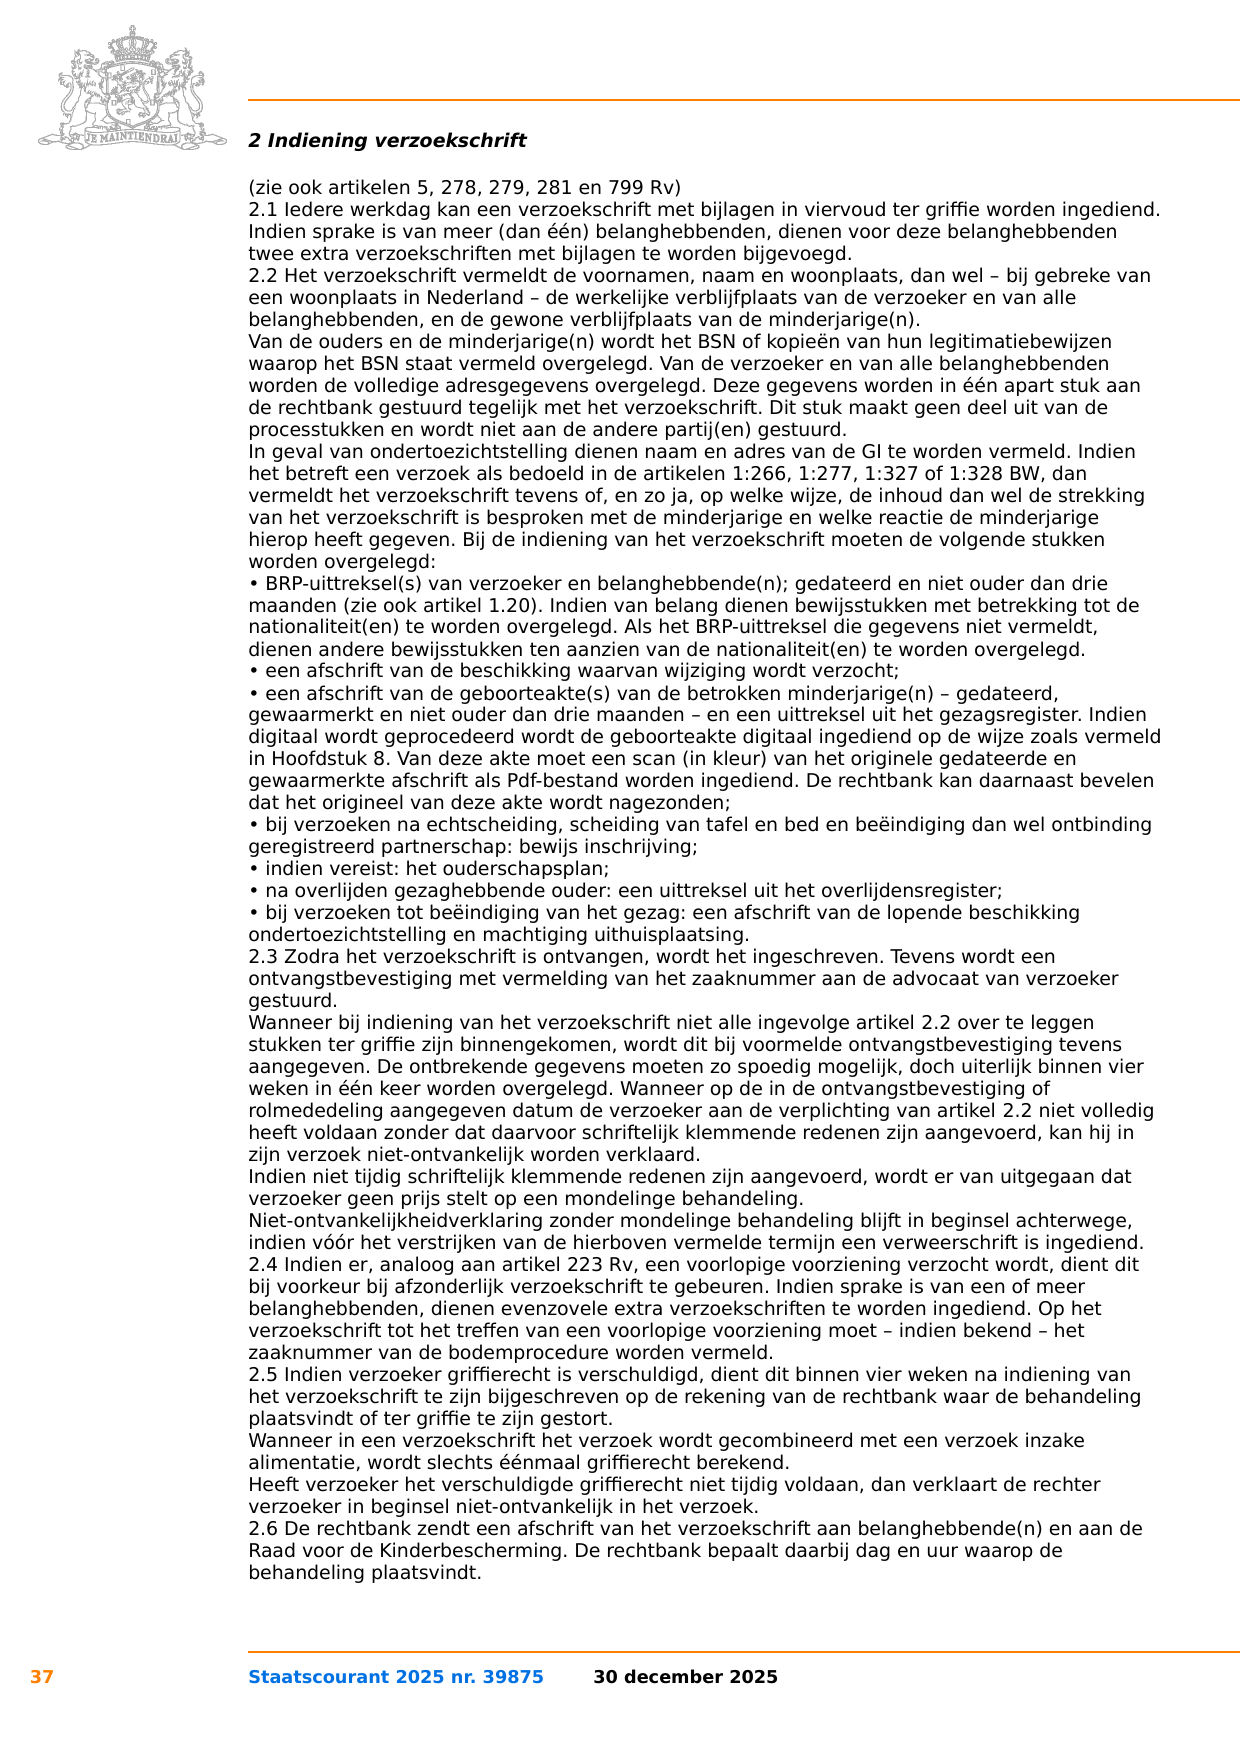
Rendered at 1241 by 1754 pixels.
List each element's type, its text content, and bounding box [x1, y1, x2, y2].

text 2.1 Iedere werkdag kan een verzoekschrift met bijlagen in viervoud ter griffie worden ingediend. Indien sprake is van meer (dan één) belanghebbenden, dienen voor deze belanghebbenden twee extra verzoekschriften met bijlagen te worden bijgevoegd. [248, 199, 1163, 265]
text • bij verzoeken tot beëindiging van het gezag: een afschrift van de lopende beschikking ondertoezichtstelling en machtiging uithuisplaatsing. [248, 902, 1163, 946]
text Van de ouders en de minderjarige(n) wordt het BSN of kopieën van hun legitimatiebewijzen waarop het BSN staat vermeld overgelegd. Van de verzoeker en van alle belanghebbenden worden de volledige adresgegevens overgelegd. Deze gegevens worden in één apart stuk aan de rechtbank gestuurd tegelijk met het verzoekschrift. Dit stuk maakt geen deel uit van de processtukken en wordt niet aan de andere partij(en) gestuurd. [248, 331, 1163, 441]
text Indien niet tijdig schriftelijk klemmende redenen zijn aangevoerd, wordt er van uitgegaan dat verzoeker geen prijs stelt op een mondelinge behandeling. [248, 1166, 1163, 1210]
text • BRP-uittreksel(s) van verzoeker en belanghebbende(n); gedateerd en niet ouder dan drie maanden (zie ook artikel 1.20). Indien van belang dienen bewijsstukken met betrekking tot de nationaliteit(en) te worden overgelegd. Als het BRP-uittreksel die gegevens niet vermeldt, dienen andere bewijsstukken ten aanzien van de nationaliteit(en) te worden overgelegd. [248, 572, 1163, 660]
text • na overlijden gezaghebbende ouder: een uittreksel uit het overlijdensregister; [248, 880, 1163, 902]
text • indien vereist: het ouderschapsplan; [248, 858, 1163, 880]
text (zie ook artikelen 5, 278, 279, 281 en 799 Rv) [248, 177, 1163, 199]
text Heeft verzoeker het verschuldigde griffierecht niet tijdig voldaan, dan verklaart de rechter verzoeker in beginsel niet-ontvankelijk in het verzoek. [248, 1474, 1163, 1518]
text Wanneer in een verzoekschrift het verzoek wordt gecombineerd met een verzoek inzake alimentatie, wordt slechts éénmaal griffierecht berekend. [248, 1430, 1163, 1474]
picture [38, 25, 227, 150]
text 2.6 De rechtbank zendt een afschrift van het verzoekschrift aan belanghebbende(n) en aan de Raad voor de Kinderbescherming. De rechtbank bepaalt daarbij dag en uur waarop de behandeling plaatsvindt. [248, 1518, 1163, 1583]
text 2.3 Zodra het verzoekschrift is ontvangen, wordt het ingeschreven. Tevens wordt een ontvangstbevestiging met vermelding van het zaaknummer aan de advocaat van verzoeker gestuurd. [248, 946, 1163, 1012]
text • een afschrift van de geboorteakte(s) van de betrokken minderjarige(n) – gedateerd, gewaarmerkt en niet ouder dan drie maanden – en een uittreksel uit het gezagsregister. Indien digitaal wordt geprocedeerd wordt de geboorteakte digitaal ingediend op de wijze zoals vermeld in Hoofdstuk 8. Van deze akte moet een scan (in kleur) van het originele gedateerde en gewaarmerkte afschrift als Pdf-bestand worden ingediend. De rechtbank kan daarnaast bevelen dat het origineel van deze akte wordt nagezonden; [248, 682, 1163, 814]
text In geval van ondertoezichtstelling dienen naam en adres van de GI te worden vermeld. Indien het betreft een verzoek als bedoeld in de artikelen 1:266, 1:277, 1:327 of 1:328 BW, dan vermeldt het verzoekschrift tevens of, en zo ja, op welke wijze, de inhoud dan wel de strekking van het verzoekschrift is besproken met de minderjarige en welke reactie de minderjarige hierop heeft gegeven. Bij de indiening van het verzoekschrift moeten de volgende stukken worden overgelegd: [248, 441, 1163, 572]
text Wanneer bij indiening van het verzoekschrift niet alle ingevolge artikel 2.2 over te leggen stukken ter griffie zijn binnengekomen, wordt dit bij voormelde ontvangstbevestiging tevens aangegeven. De ontbrekende gegevens moeten zo spoedig mogelijk, doch uiterlijk binnen vier weken in één keer worden overgelegd. Wanneer op de in de ontvangstbevestiging of rolmededeling aangegeven datum de verzoeker aan de verplichting van artikel 2.2 niet volledig heeft voldaan zonder dat daarvoor schriftelijk klemmende redenen zijn aangevoerd, kan hij in zijn verzoek niet-ontvankelijk worden verklaard. [248, 1012, 1163, 1166]
text 2.2 Het verzoekschrift vermeldt de voornamen, naam en woonplaats, dan wel – bij gebreke van een woonplaats in Nederland – de werkelijke verblijfplaats van de verzoeker en van alle belanghebbenden, en de gewone verblijfplaats van de minderjarige(n). [248, 265, 1163, 331]
text • bij verzoeken na echtscheiding, scheiding van tafel en bed en beëindiging dan wel ontbinding geregistreerd partnerschap: bewijs inschrijving; [248, 814, 1163, 858]
text Niet-ontvankelijkheidverklaring zonder mondelinge behandeling blijft in beginsel achterwege, indien vóór het verstrijken van de hierboven vermelde termijn een verweerschrift is ingediend. [248, 1210, 1163, 1254]
text 2.5 Indien verzoeker griffierecht is verschuldigd, dient dit binnen vier weken na indiening van het verzoekschrift te zijn bijgeschreven op de rekening van de rechtbank waar de behandeling plaatsvindt of ter griffie te zijn gestort. [248, 1364, 1163, 1430]
subtitle 2 Indiening verzoekschrift [248, 130, 1163, 152]
text 2.4 Indien er, analoog aan artikel 223 Rv, een voorlopige voorziening verzocht wordt, dient dit bij voorkeur bij afzonderlijk verzoekschrift te gebeuren. Indien sprake is van een of meer belanghebbenden, dienen evenzovele extra verzoekschriften te worden ingediend. Op het verzoekschrift tot het treffen van een voorlopige voorziening moet – indien bekend – het zaaknummer van de bodemprocedure worden vermeld. [248, 1254, 1163, 1364]
text • een afschrift van de beschikking waarvan wijziging wordt verzocht; [248, 660, 1163, 682]
